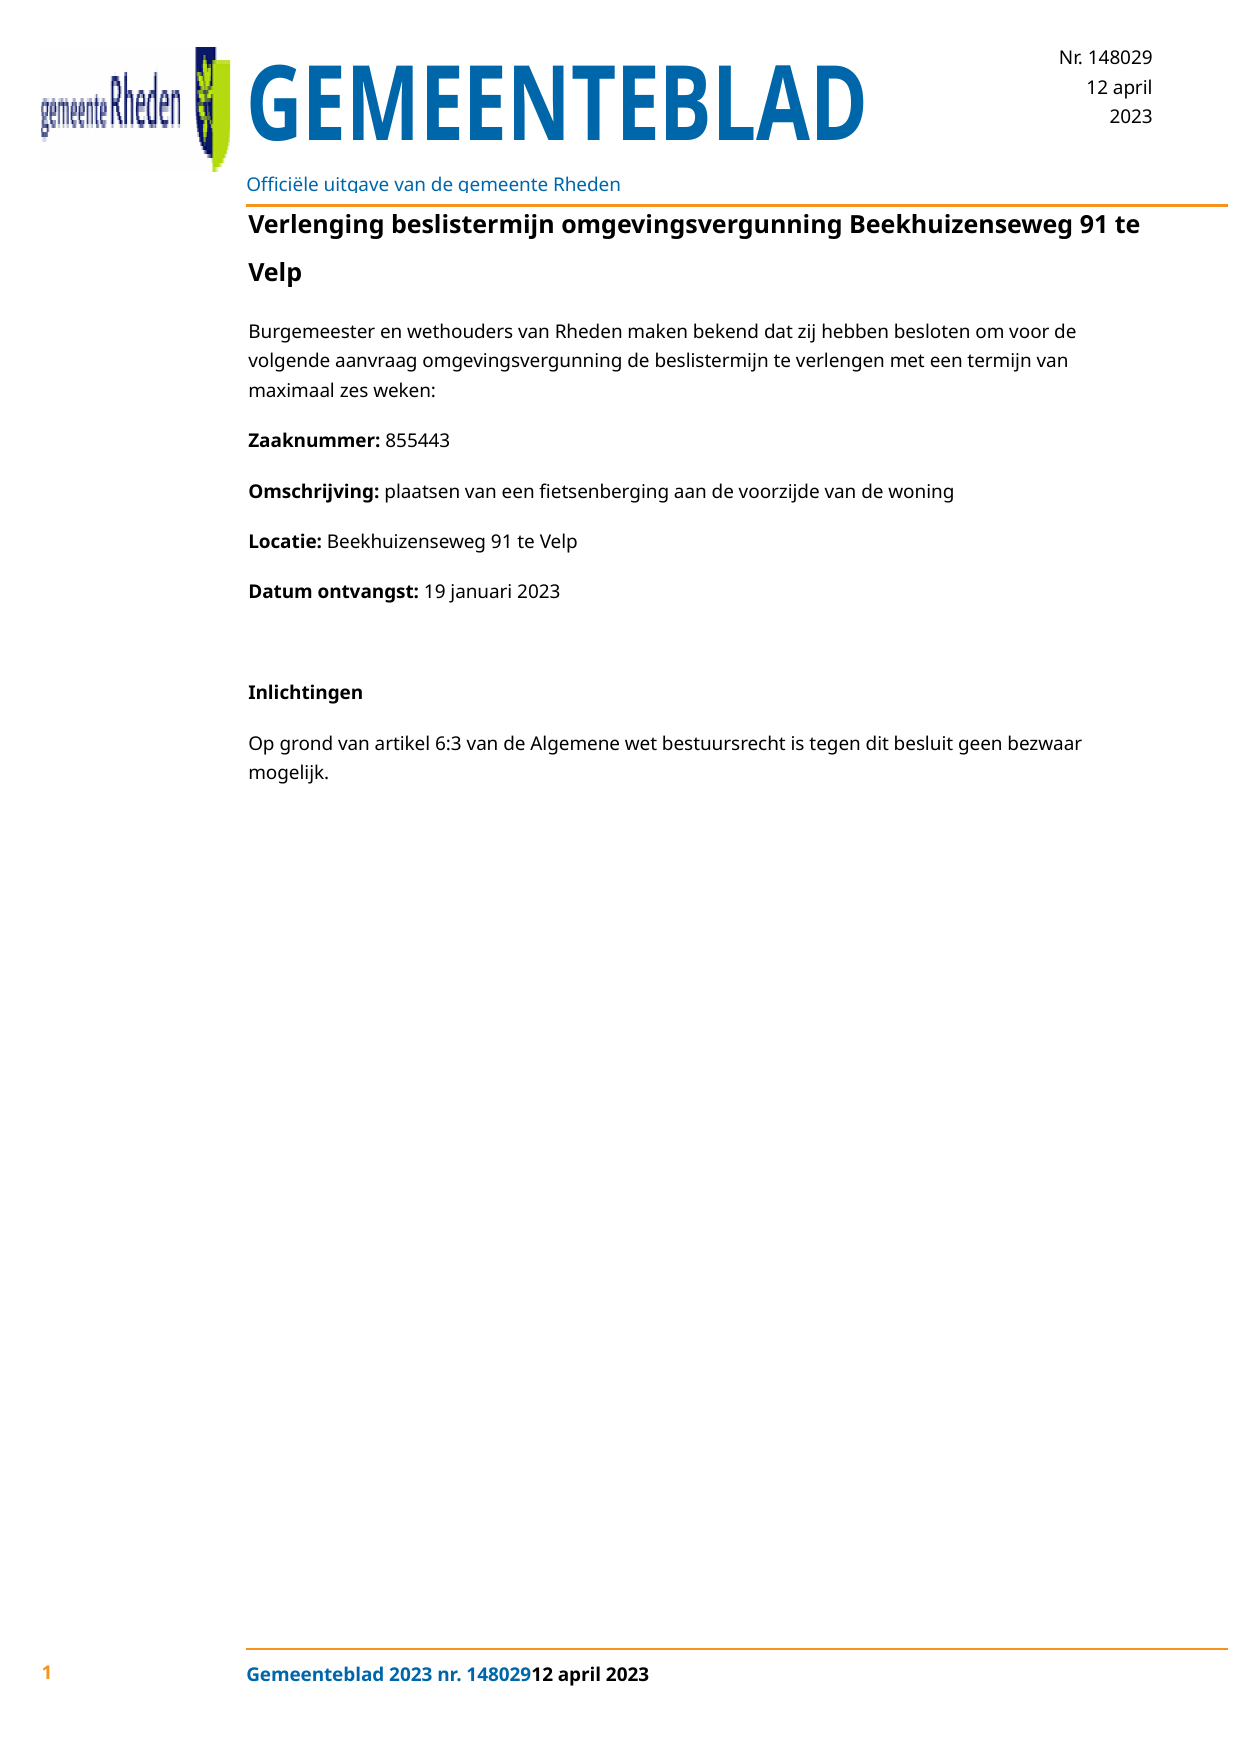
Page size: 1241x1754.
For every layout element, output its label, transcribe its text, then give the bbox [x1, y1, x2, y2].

text Op grond van artikel 6:3 van de Algemene wet bestuursrecht is tegen dit besluit geen bezwaar mogelijk. [248, 730, 1152, 785]
text Zaaknummer: 855443 [248, 427, 1152, 453]
picture [41, 47, 231, 172]
text Burgemeester en wethouders van Rheden maken bekend dat zij hebben besloten om voor de volgende aanvraag omgevingsvergunning de beslistermijn te verlengen met een termijn van maximaal zes weken: [248, 318, 1152, 403]
text Locatie: Beekhuizenseweg 91 te Velp [248, 528, 1152, 554]
text Verlenging beslistermijn omgevingsvergunning Beekhuizenseweg 91 te Velp [248, 207, 1152, 288]
text Omschrijving: plaatsen van een fietsenberging aan de voorzijde van de woning [248, 478, 1152, 504]
text Datum ontvangst: 19 januari 2023 [248, 579, 1152, 604]
text Inlichtingen [248, 679, 1152, 705]
